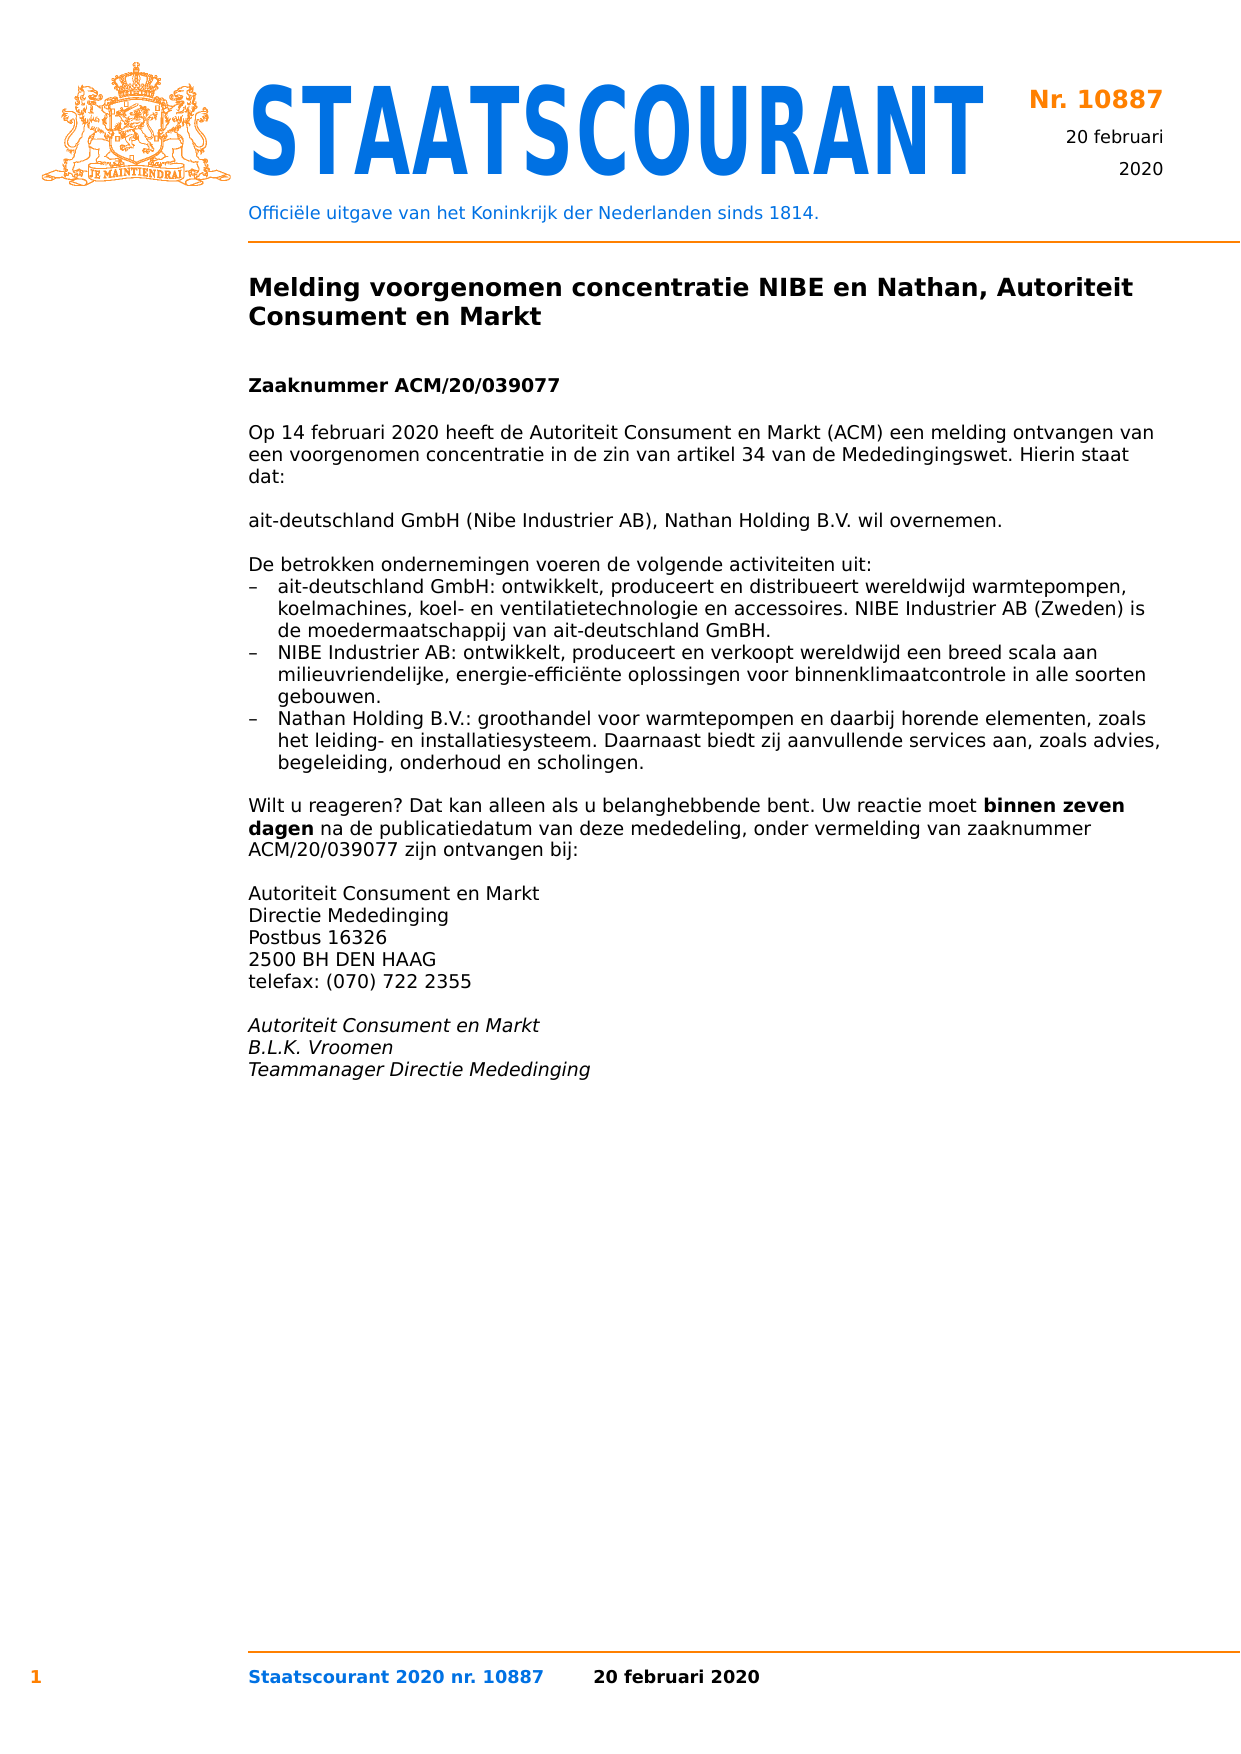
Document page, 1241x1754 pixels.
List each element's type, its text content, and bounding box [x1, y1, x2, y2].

text – ait-deutschland GmbH: ontwikkelt, produceert en distribueert wereldwijd warmtepompen, koelmachines, koel- en ventilatietechnologie en accessoires. NIBE Industrier AB (Zweden) is de moedermaatschappij van ait-deutschland GmBH. [248, 576, 1163, 642]
text Postbus 16326 [248, 927, 1163, 949]
text 2500 BH DEN HAAG [248, 949, 1163, 971]
table_cell Officiële uitgave van het Koninkrijk der Nederlanden sinds 1814. [248, 203, 1240, 241]
subtitle Melding voorgenomen concentratie NIBE en Nathan, Autoriteit Consument en Markt [248, 273, 1163, 331]
text De betrokken ondernemingen voeren de volgende activiteiten uit: [248, 554, 1163, 576]
text Directie Mededinging [248, 905, 1163, 927]
text Autoriteit Consument en Markt B.L.K. Vroomen Teammanager Directie Mededinging [248, 1015, 1163, 1081]
text Wilt u reageren? Dat kan alleen als u belanghebbende bent. Uw reactie moet binnen zeven dagen na de publicatiedatum van deze mededeling, onder vermelding van zaaknummer ACM/20/039077 zijn ontvangen bij: [248, 795, 1163, 861]
text – NIBE Industrier AB: ontwikkelt, produceert en verkoopt wereldwijd een breed scala aan milieuvriendelijke, energie-efficiënte oplossingen voor binnenklimaatcontrole in alle soorten gebouwen. [248, 642, 1163, 708]
subtitle Zaaknummer ACM/20/039077 [248, 375, 1163, 397]
table_cell 20 februari [998, 121, 1240, 153]
text Op 14 februari 2020 heeft de Autoriteit Consument en Markt (ACM) een melding ontvangen van een voorgenomen concentratie in de zin van artikel 34 van de Mededingingswet. Hierin staat dat: [248, 422, 1163, 488]
table_header [25, 62, 248, 241]
table_header Nr. 10887 [998, 62, 1240, 121]
table_header STAATSCOURANT [248, 62, 998, 203]
table_cell 2020 [998, 153, 1240, 203]
text – Nathan Holding B.V.: groothandel voor warmtepompen en daarbij horende elementen, zoals het leiding- en installatiesysteem. Daarnaast biedt zij aanvullende services aan, zoals advies, begeleiding, onderhoud en scholingen. [248, 708, 1163, 773]
picture [41, 62, 231, 186]
text telefax: (070) 722 2355 [248, 971, 1163, 993]
text Autoriteit Consument en Markt [248, 883, 1163, 905]
text ait-deutschland GmbH (Nibe Industrier AB), Nathan Holding B.V. wil overnemen. [248, 510, 1163, 532]
